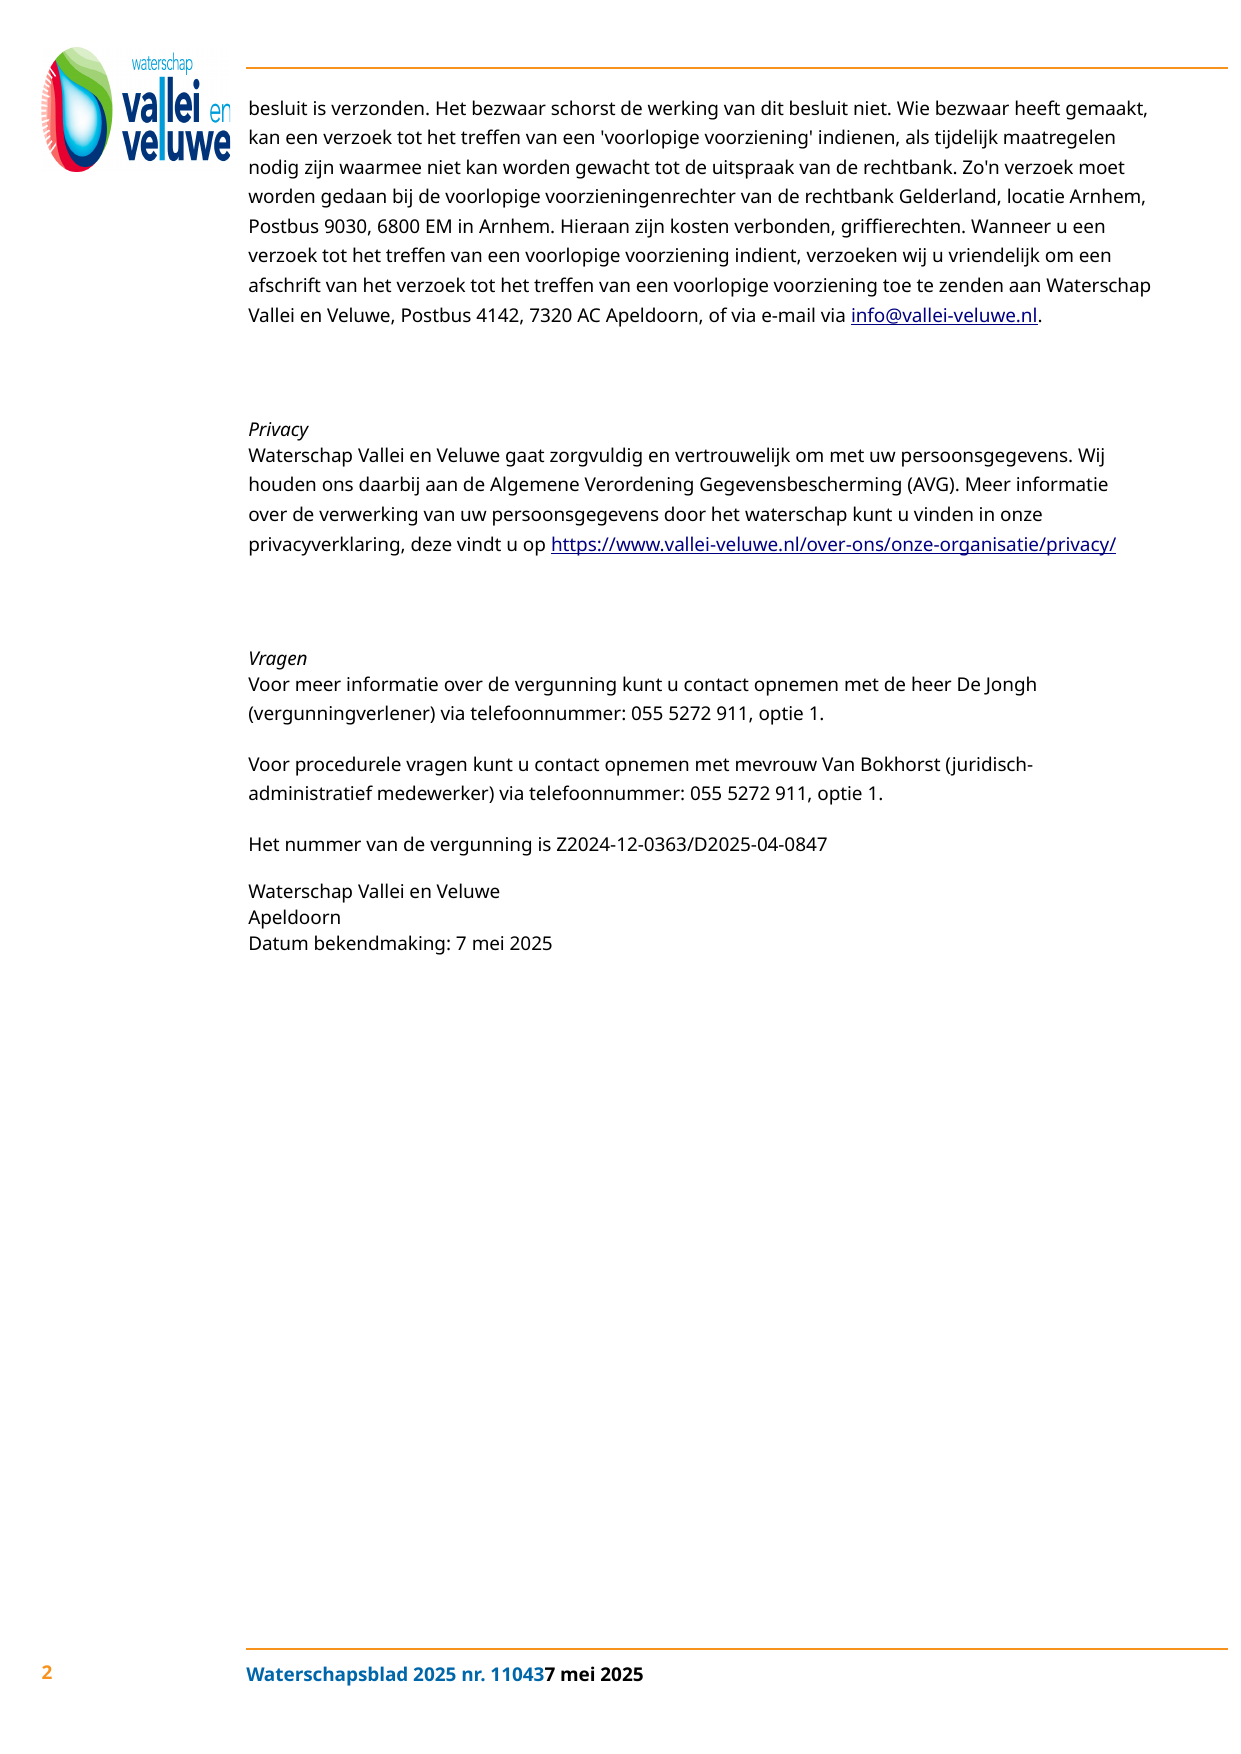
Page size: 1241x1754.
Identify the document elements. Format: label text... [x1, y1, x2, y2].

text Waterschap Vallei en Veluwe gaat zorgvuldig en vertrouwelijk om met uw persoonsgegevens. Wij houden ons daarbij aan de Algemene Verordening Gegevensbescherming (AVG). Meer informatie over de verwerking van uw persoonsgegevens door het waterschap kunt u vinden in onze privacyverklaring, deze vindt u op https://www.vallei-veluwe.nl/over-ons/onze-organisatie/privacy/ [248, 442, 1152, 556]
text Voor meer informatie over de vergunning kunt u contact opnemen met de heer De Jongh (vergunningverlener) via telefoonnummer: 055 5272 911, optie 1. [248, 671, 1152, 726]
text Voor procedurele vragen kunt u contact opnemen met mevrouw Van Bokhorst (juridisch-administratief medewerker) via telefoonnummer: 055 5272 911, optie 1. [248, 751, 1152, 806]
text Apeldoorn [248, 904, 1152, 930]
text Datum bekendmaking: 7 mei 2025 [248, 930, 1152, 956]
picture [41, 47, 231, 172]
text Vragen [248, 645, 1152, 671]
text besluit is verzonden. Het bezwaar schorst de werking van dit besluit niet. Wie bezwaar heeft gemaakt, kan een verzoek tot het treffen van een 'voorlopige voorziening' indienen, als tijdelijk maatregelen nodig zijn waarmee niet kan worden gewacht tot de uitspraak van de rechtbank. Zo'n verzoek moet worden gedaan bij de voorlopige voorzieningenrechter van de rechtbank Gelderland, locatie Arnhem, Postbus 9030, 6800 EM in Arnhem. Hieraan zijn kosten verbonden, griffierechten. Wanneer u een verzoek tot het treffen van een voorlopige voorziening indient, verzoeken wij u vriendelijk om een afschrift van het verzoek tot het treffen van een voorlopige voorziening toe te zenden aan Waterschap Vallei en Veluwe, Postbus 4142, 7320 AC Apeldoorn, of via e-mail via info@vallei-veluwe.nl. [248, 95, 1152, 328]
text Het nummer van de vergunning is Z2024-12-0363/D2025-04-0847 [248, 831, 1152, 857]
text Waterschap Vallei en Veluwe [248, 879, 1152, 904]
text Privacy [248, 416, 1152, 442]
